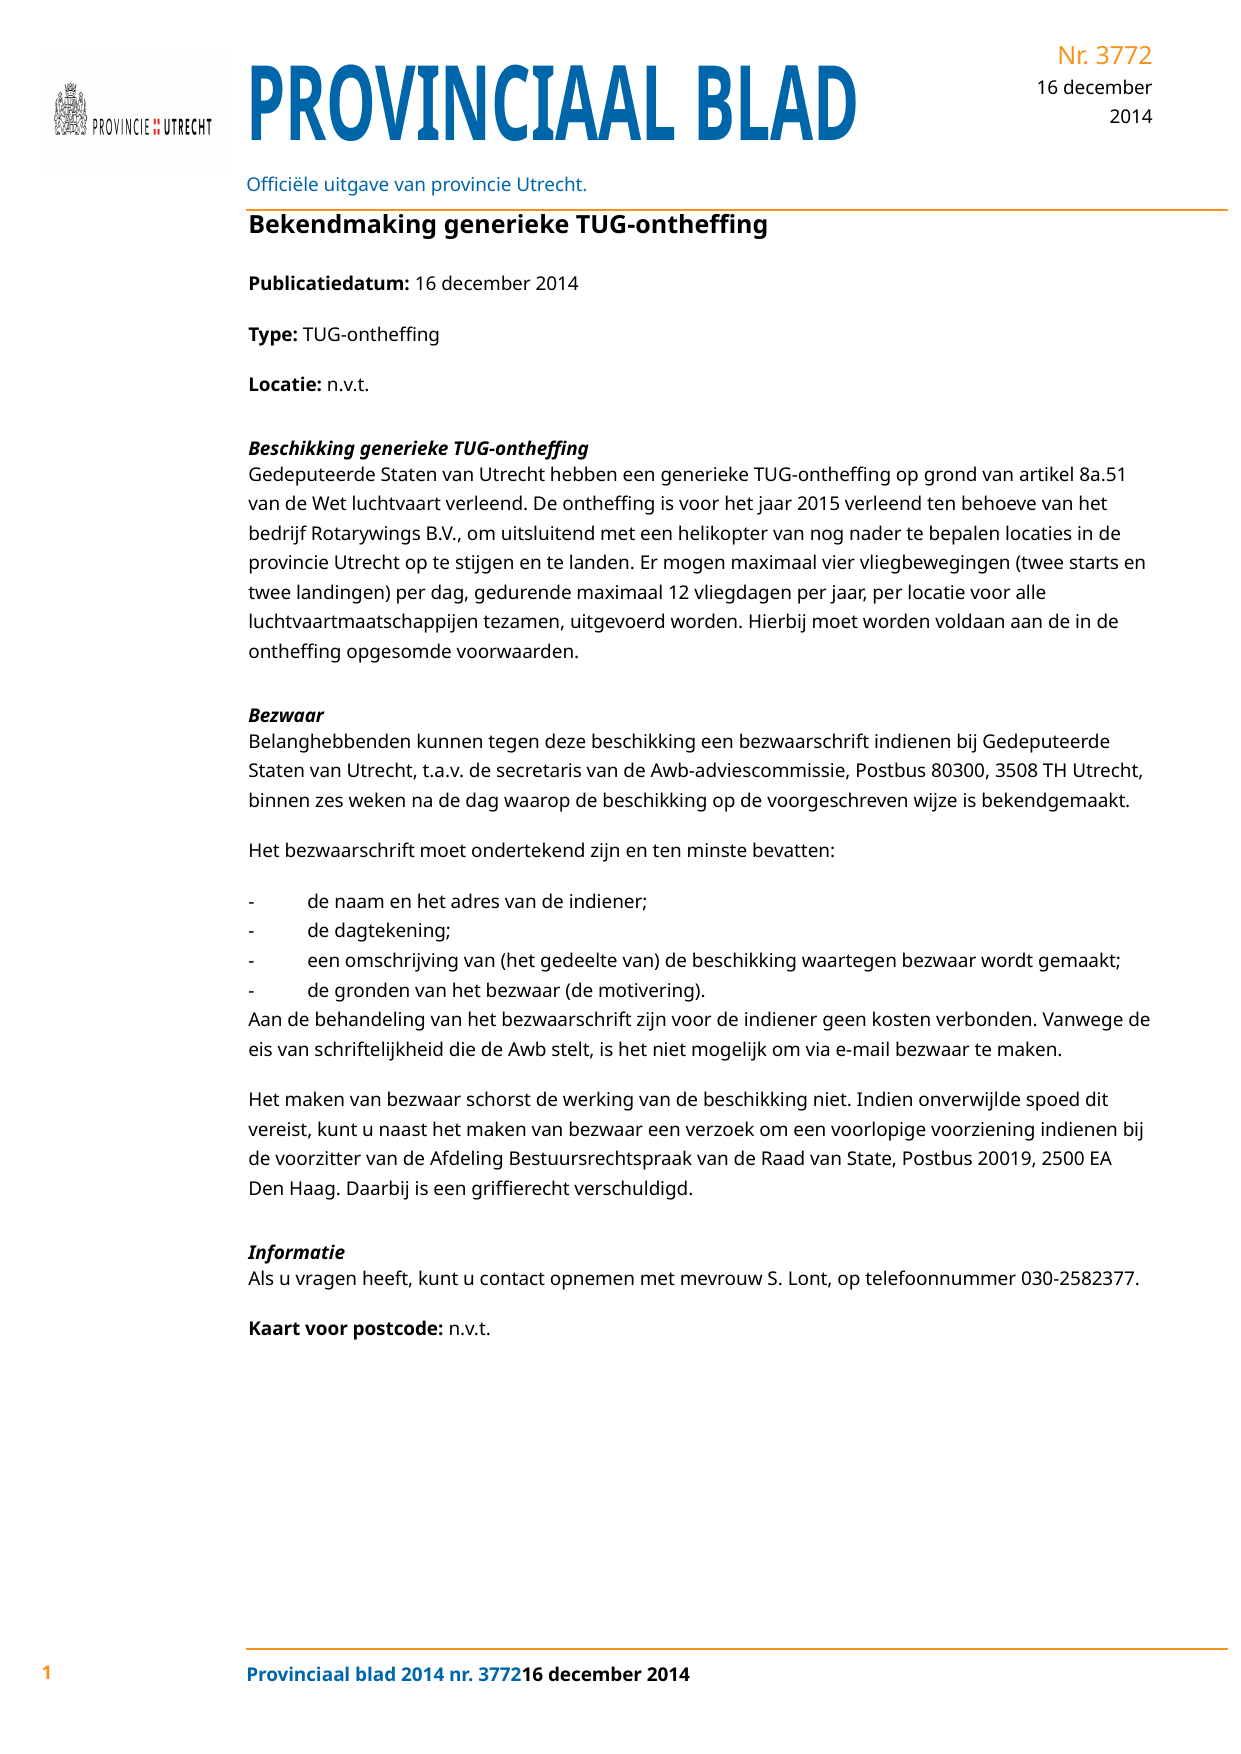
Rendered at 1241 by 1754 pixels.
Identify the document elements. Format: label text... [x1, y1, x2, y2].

list de naam en het adres van de indiener; [248, 888, 1152, 914]
text Bekendmaking generieke TUG-ontheffing [248, 211, 1152, 241]
text Het bezwaarschrift moet ondertekend zijn en ten minste bevatten: [248, 838, 1152, 863]
text Het maken van bezwaar schorst de werking van de beschikking niet. Indien onverwijlde spoed dit vereist, kunt u naast het maken van bezwaar een verzoek om een voorlopige voorziening indienen bij de voorzitter van de Afdeling Bestuursrechtspraak van de Raad van State, Postbus 20019, 2500 EA Den Haag. Daarbij is een griffierecht verschuldigd. [248, 1086, 1152, 1201]
text Kaart voor postcode: n.v.t. [248, 1315, 1152, 1341]
text Publicatiedatum: 16 december 2014 [248, 270, 1152, 296]
text Beschikking generieke TUG-ontheffing [248, 435, 1152, 461]
text Bezwaar [248, 702, 1152, 728]
text Informatie [248, 1239, 1152, 1265]
text Gedeputeerde Staten van Utrecht hebben een generieke TUG-ontheffing op grond van artikel 8a.51 van de Wet luchtvaart verleend. De ontheffing is voor het jaar 2015 verleend ten behoeve van het bedrijf Rotarywings B.V., om uitsluitend met een helikopter van nog nader te bepalen locaties in de provincie Utrecht op te stijgen en te landen. Er mogen maximaal vier vliegbewegingen (twee starts en twee landingen) per dag, gedurende maximaal 12 vliegdagen per jaar, per locatie voor alle luchtvaartmaatschappijen tezamen, uitgevoerd worden. Hierbij moet worden voldaan aan de in de ontheffing opgesomde voorwaarden. [248, 461, 1152, 664]
text Als u vragen heeft, kunt u contact opnemen met mevrouw S. Lont, op telefoonnummer 030-2582377. [248, 1265, 1152, 1291]
list de gronden van het bezwaar (de motivering). [248, 977, 1152, 1002]
text Belanghebbenden kunnen tegen deze beschikking een bezwaarschrift indienen bij Gedeputeerde Staten van Utrecht, t.a.v. de secretaris van de Awb-adviescommissie, Postbus 80300, 3508 TH Utrecht, binnen zes weken na de dag waarop de beschikking op de voorgeschreven wijze is bekendgemaakt. [248, 728, 1152, 813]
text Aan de behandeling van het bezwaarschrift zijn voor de indiener geen kosten verbonden. Vanwege de eis van schriftelijkheid die de Awb stelt, is het niet mogelijk om via e-mail bezwaar te maken. [248, 1006, 1152, 1062]
picture [41, 47, 231, 172]
text Type: TUG-ontheffing [248, 321, 1152, 346]
list de dagtekening; [248, 918, 1152, 943]
list een omschrijving van (het gedeelte van) de beschikking waartegen bezwaar wordt gemaakt; [248, 947, 1152, 973]
text Locatie: n.v.t. [248, 371, 1152, 397]
